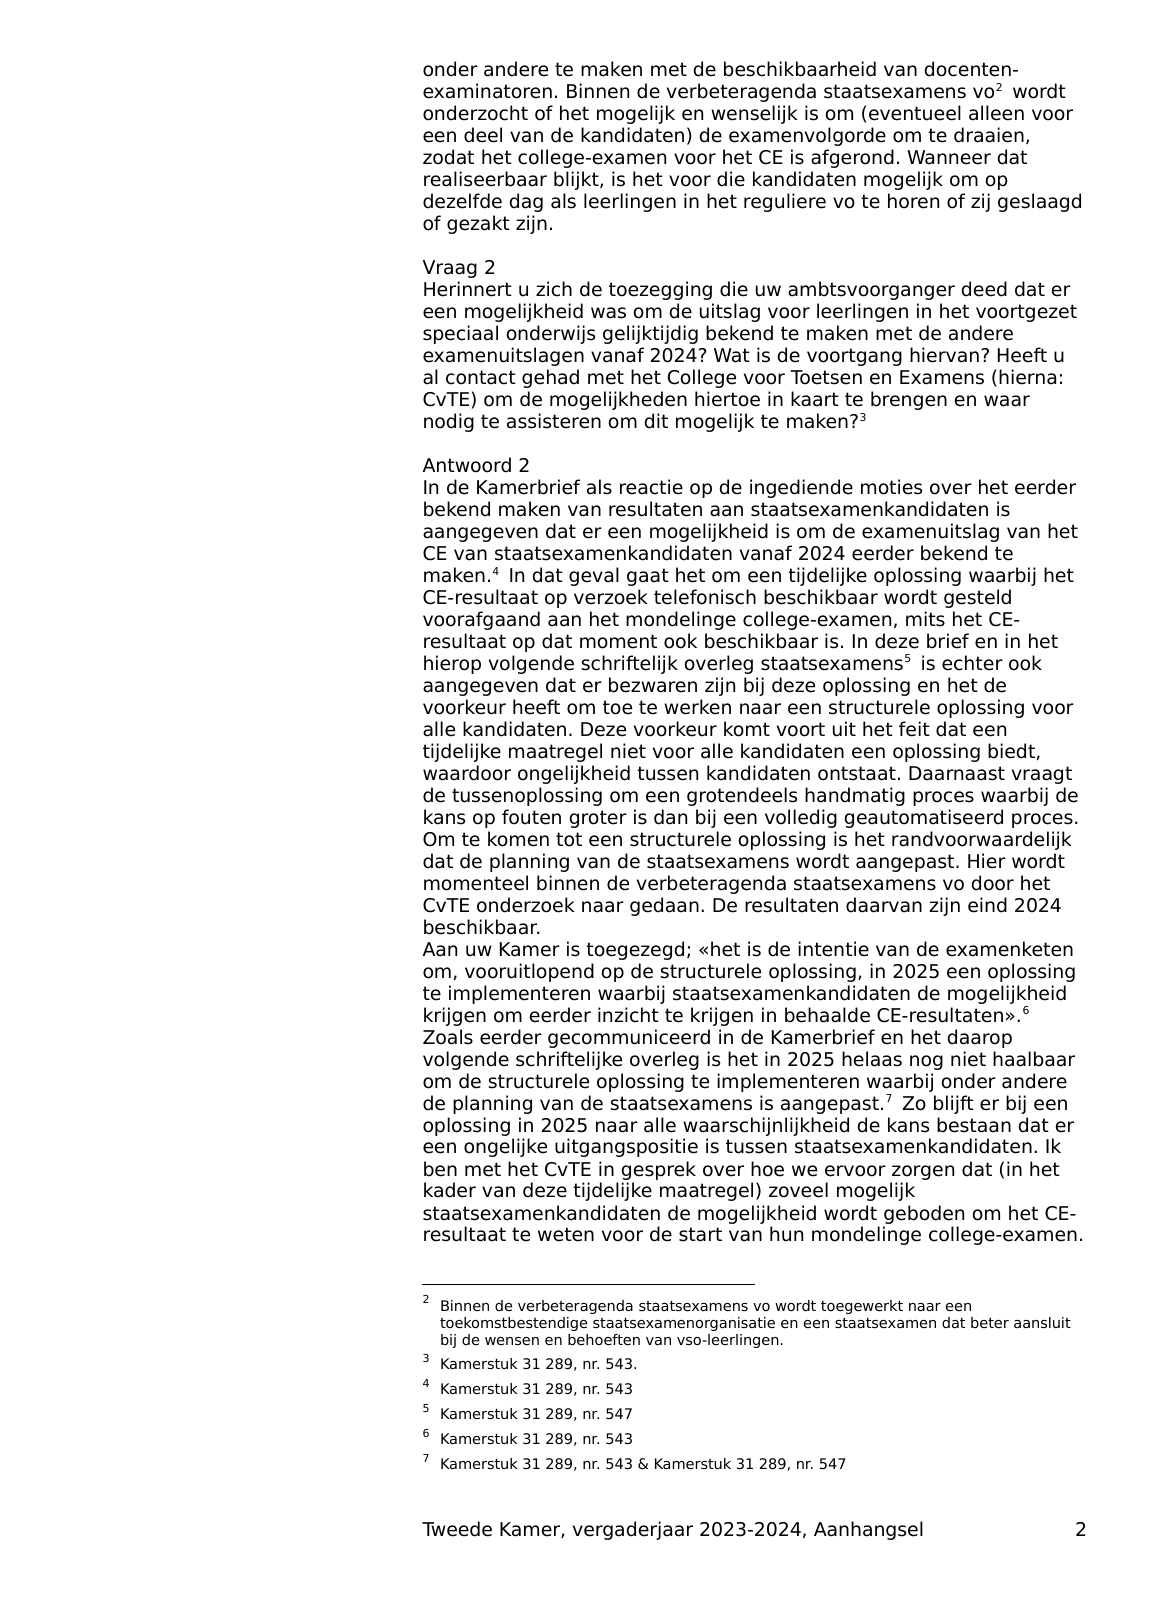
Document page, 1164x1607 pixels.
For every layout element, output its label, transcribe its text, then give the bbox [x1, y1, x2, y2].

text Vraag 2 [422, 257, 1087, 279]
text Aan uw Kamer is toegezegd; «het is de intentie van de examenketen om, vooruitlopend op de structurele oplossing, in 2025 een oplossing te implementeren waarbij staatsexamenkandidaten de mogelijkheid krijgen om eerder inzicht te krijgen in behaalde CE-resultaten». Zoals eerder gecommuniceerd in de Kamerbrief en het daarop volgende schriftelijke overleg is het in 2025 helaas nog niet haalbaar om de structurele oplossing te implementeren waarbij onder andere de planning van de staatsexamens is aangepast. Zo blijft er bij een oplossing in 2025 naar alle waarschijnlijkheid de kans bestaan dat er een ongelijke uitgangspositie is tussen staatsexamenkandidaten. Ik ben met het CvTE in gesprek over hoe we ervoor zorgen dat (in het kader van deze tijdelijke maatregel) zoveel mogelijk staatsexamenkandidaten de mogelijkheid wordt geboden om het CE-resultaat te weten voor de start van hun mondelinge college-examen. [422, 939, 1087, 1246]
text Antwoord 2 [422, 455, 1087, 477]
text Kamerstuk 31 289, nr. 543 [422, 1427, 1087, 1449]
text Binnen de verbeteragenda staatsexamens vo wordt toegewerkt naar een toekomstbestendige staatsexamenorganisatie en een staatsexamen dat beter aansluit bij de wensen en behoeften van vso-leerlingen. [422, 1293, 1087, 1349]
text Kamerstuk 31 289, nr. 547 [422, 1402, 1087, 1424]
text In de Kamerbrief als reactie op de ingediende moties over het eerder bekend maken van resultaten aan staatsexamenkandidaten is aangegeven dat er een mogelijkheid is om de examenuitslag van het CE van staatsexamenkandidaten vanaf 2024 eerder bekend te maken. In dat geval gaat het om een tijdelijke oplossing waarbij het CE-resultaat op verzoek telefonisch beschikbaar wordt gesteld voorafgaand aan het mondelinge college-examen, mits het CE-resultaat op dat moment ook beschikbaar is. In deze brief en in het hierop volgende schriftelijk overleg staatsexamens is echter ook aangegeven dat er bezwaren zijn bij deze oplossing en het de voorkeur heeft om toe te werken naar een structurele oplossing voor alle kandidaten. Deze voorkeur komt voort uit het feit dat een tijdelijke maatregel niet voor alle kandidaten een oplossing biedt, waardoor ongelijkheid tussen kandidaten ontstaat. Daarnaast vraagt de tussenoplossing om een grotendeels handmatig proces waarbij de kans op fouten groter is dan bij een volledig geautomatiseerd proces. Om te komen tot een structurele oplossing is het randvoorwaardelijk dat de planning van de staatsexamens wordt aangepast. Hier wordt momenteel binnen de verbeteragenda staatsexamens vo door het CvTE onderzoek naar gedaan. De resultaten daarvan zijn eind 2024 beschikbaar. [422, 477, 1087, 939]
text Herinnert u zich de toezegging die uw ambtsvoorganger deed dat er een mogelijkheid was om de uitslag voor leerlingen in het voortgezet speciaal onderwijs gelijktijdig bekend te maken met de andere examenuitslagen vanaf 2024? Wat is de voortgang hiervan? Heeft u al contact gehad met het College voor Toetsen en Examens (hierna: CvTE) om de mogelijkheden hiertoe in kaart te brengen en waar nodig te assisteren om dit mogelijk te maken? [422, 279, 1087, 433]
text onder andere te maken met de beschikbaarheid van docenten-examinatoren. Binnen de verbeteragenda staatsexamens vo wordt onderzocht of het mogelijk en wenselijk is om (eventueel alleen voor een deel van de kandidaten) de examenvolgorde om te draaien, zodat het college-examen voor het CE is afgerond. Wanneer dat realiseerbaar blijkt, is het voor die kandidaten mogelijk om op dezelfde dag als leerlingen in het reguliere vo te horen of zij geslaagd of gezakt zijn. [422, 59, 1087, 235]
text Kamerstuk 31 289, nr. 543 [422, 1377, 1087, 1399]
text Kamerstuk 31 289, nr. 543 & Kamerstuk 31 289, nr. 547 [422, 1452, 1087, 1474]
text Kamerstuk 31 289, nr. 543. [422, 1352, 1087, 1374]
